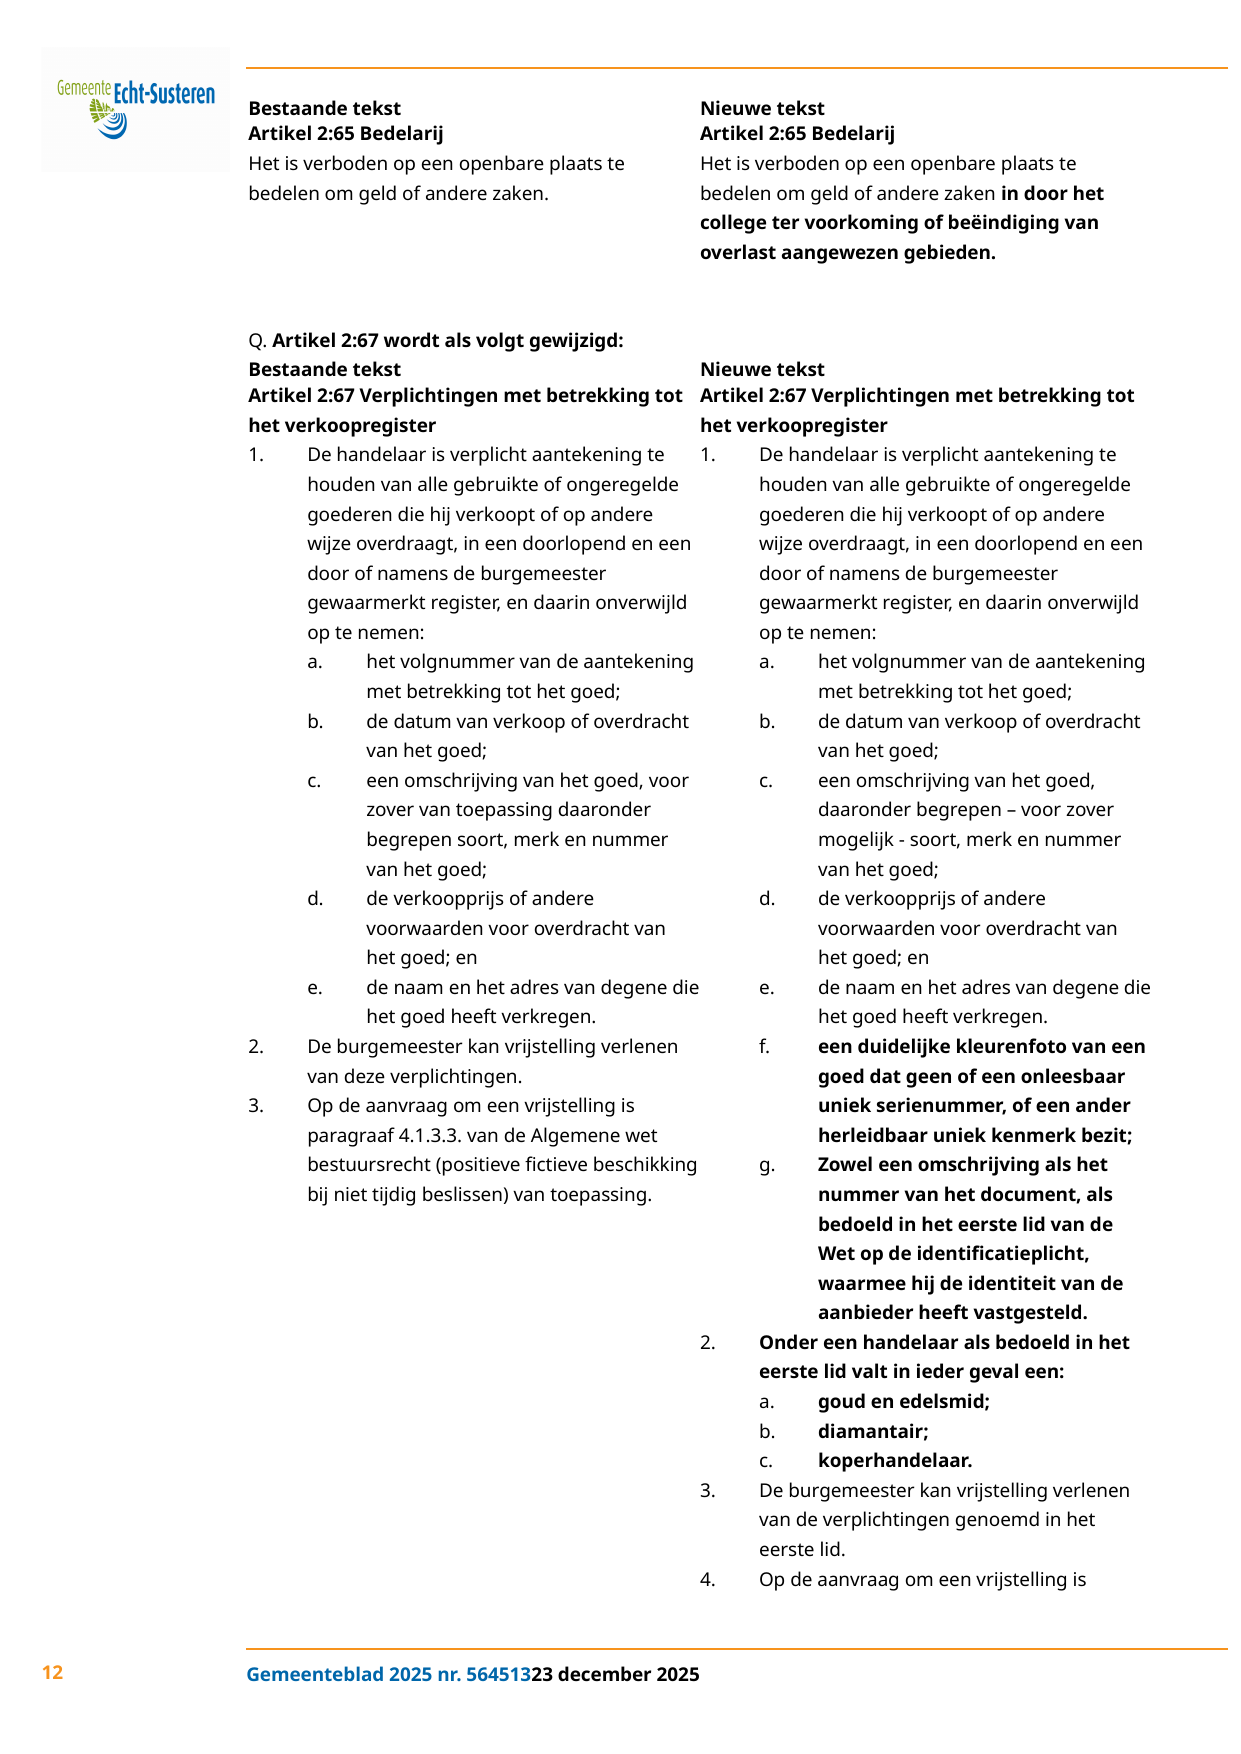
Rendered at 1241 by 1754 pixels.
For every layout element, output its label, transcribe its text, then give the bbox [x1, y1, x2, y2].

table_cell Artikel 2:67 Verplichtingen met betrekking tot het verkoopregister De handelaar is verplicht aantekening te houden van alle gebruikte of ongeregelde goederen die hij verkoopt of op andere wijze overdraagt, in een doorlopend en een door of namens de burgemeester gewaarmerkt register, en daarin onverwijld op te nemen: het volgnummer van de aantekening met betrekking tot het goed; de datum van verkoop of overdracht van het goed; een omschrijving van het goed, voor zover van toepassing daaronder begrepen soort, merk en nummer van het goed; de verkoopprijs of andere voorwaarden voor overdracht van het goed; en de naam en het adres van degene die het goed heeft verkregen. De burgemeester kan vrijstelling verlenen van deze verplichtingen. Op de aanvraag om een vrijstelling is paragraaf 4.1.3.3. van de Algemene wet bestuursrecht (positieve fictieve beschikking bij niet tijdig beslissen) van toepassing. [248, 383, 700, 1591]
text Q. Artikel 2:67 wordt als volgt gewijzigd: [248, 327, 1152, 353]
table_cell Artikel 2:67 Verplichtingen met betrekking tot het verkoopregister De handelaar is verplicht aantekening te houden van alle gebruikte of ongeregelde goederen die hij verkoopt of op andere wijze overdraagt, in een doorlopend en een door of namens de burgemeester gewaarmerkt register, en daarin onverwijld op te nemen: het volgnummer van de aantekening met betrekking tot het goed; de datum van verkoop of overdracht van het goed; een omschrijving van het goed, daaronder begrepen – voor zover mogelijk - soort, merk en nummer van het goed; de verkoopprijs of andere voorwaarden voor overdracht van het goed; en de naam en het adres van degene die het goed heeft verkregen. een duidelijke kleurenfoto van een goed dat geen of een onleesbaar uniek serienummer, of een ander herleidbaar uniek kenmerk bezit; Zowel een omschrijving als het nummer van het document, als bedoeld in het eerste lid van de Wet op de identificatieplicht, waarmee hij de identiteit van de aanbieder heeft vastgesteld. Onder een handelaar als bedoeld in het eerste lid valt in ieder geval een: goud en edelsmid; diamantair; koperhandelaar. De burgemeester kan vrijstelling verlenen van de verplichtingen genoemd in het eerste lid. Op de aanvraag om een vrijstelling is [700, 383, 1152, 1591]
table_cell Artikel 2:65 Bedelarij Het is verboden op een openbare plaats te bedelen om geld of andere zaken. [248, 121, 700, 294]
table_cell Artikel 2:65 Bedelarij Het is verboden op een openbare plaats te bedelen om geld of andere zaken in door het college ter voorkoming of beëindiging van overlast aangewezen gebieden. [700, 121, 1152, 294]
table_header Bestaande tekst [248, 95, 700, 121]
picture [41, 47, 231, 172]
table_header Bestaande tekst [248, 357, 700, 382]
table_header Nieuwe tekst [700, 357, 1152, 382]
table_header Nieuwe tekst [700, 95, 1152, 121]
